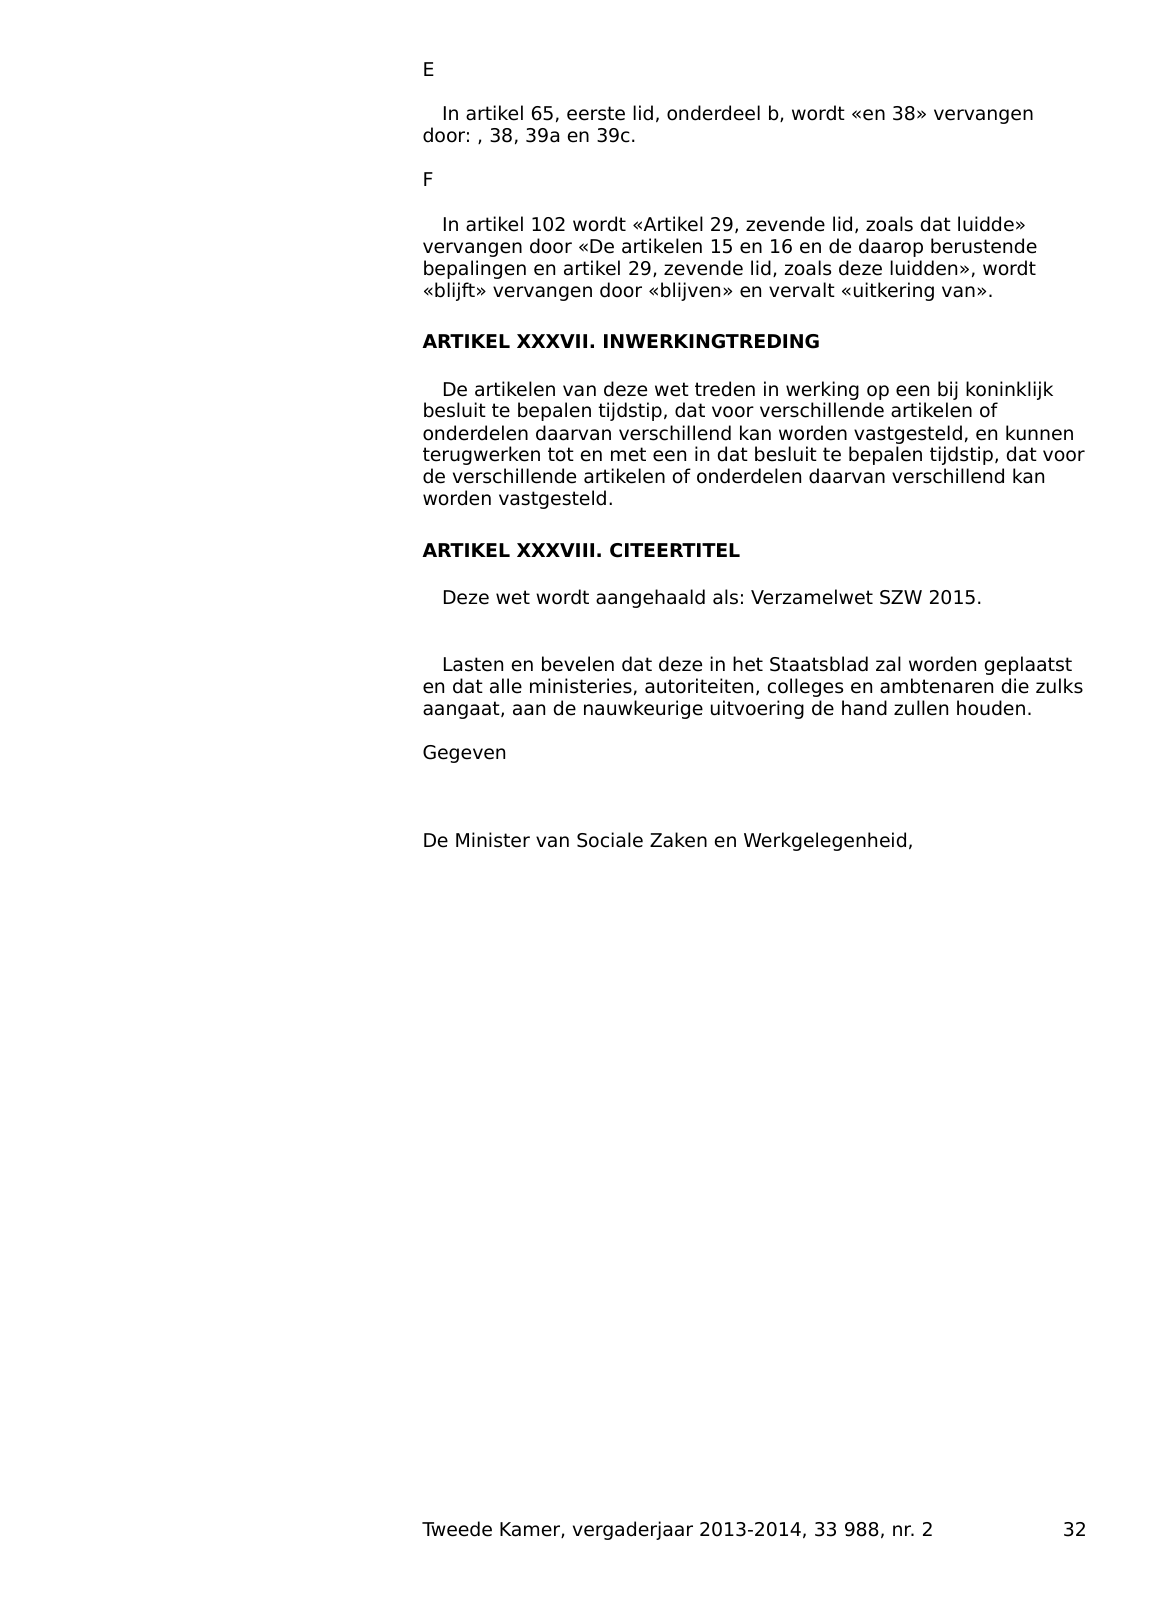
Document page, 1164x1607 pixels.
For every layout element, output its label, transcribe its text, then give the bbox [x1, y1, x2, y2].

text In artikel 102 wordt «Artikel 29, zevende lid, zoals dat luidde» vervangen door «De artikelen 15 en 16 en de daarop berustende bepalingen en artikel 29, zevende lid, zoals deze luidden», wordt «blijft» vervangen door «blijven» en vervalt «uitkering van». [422, 213, 1087, 301]
text Gegeven [422, 742, 1087, 764]
subtitle ARTIKEL XXXVII. INWERKINGTREDING [422, 331, 1087, 353]
text E [422, 59, 1087, 81]
text De artikelen van deze wet treden in werking op een bij koninklijk besluit te bepalen tijdstip, dat voor verschillende artikelen of onderdelen daarvan verschillend kan worden vastgesteld, en kunnen terugwerken tot en met een in dat besluit te bepalen tijdstip, dat voor de verschillende artikelen of onderdelen daarvan verschillend kan worden vastgesteld. [422, 378, 1087, 510]
text Deze wet wordt aangehaald als: Verzamelwet SZW 2015. [422, 587, 1087, 609]
text Lasten en bevelen dat deze in het Staatsblad zal worden geplaatst en dat alle ministeries, autoriteiten, colleges en ambtenaren die zulks aangaat, aan de nauwkeurige uitvoering de hand zullen houden. [422, 654, 1087, 719]
text F [422, 169, 1087, 191]
text De Minister van Sociale Zaken en Werkgelegenheid, [422, 830, 1087, 852]
text In artikel 65, eerste lid, onderdeel b, wordt «en 38» vervangen door: , 38, 39a en 39c. [422, 103, 1087, 147]
subtitle ARTIKEL XXXVIII. CITEERTITEL [422, 540, 1087, 562]
